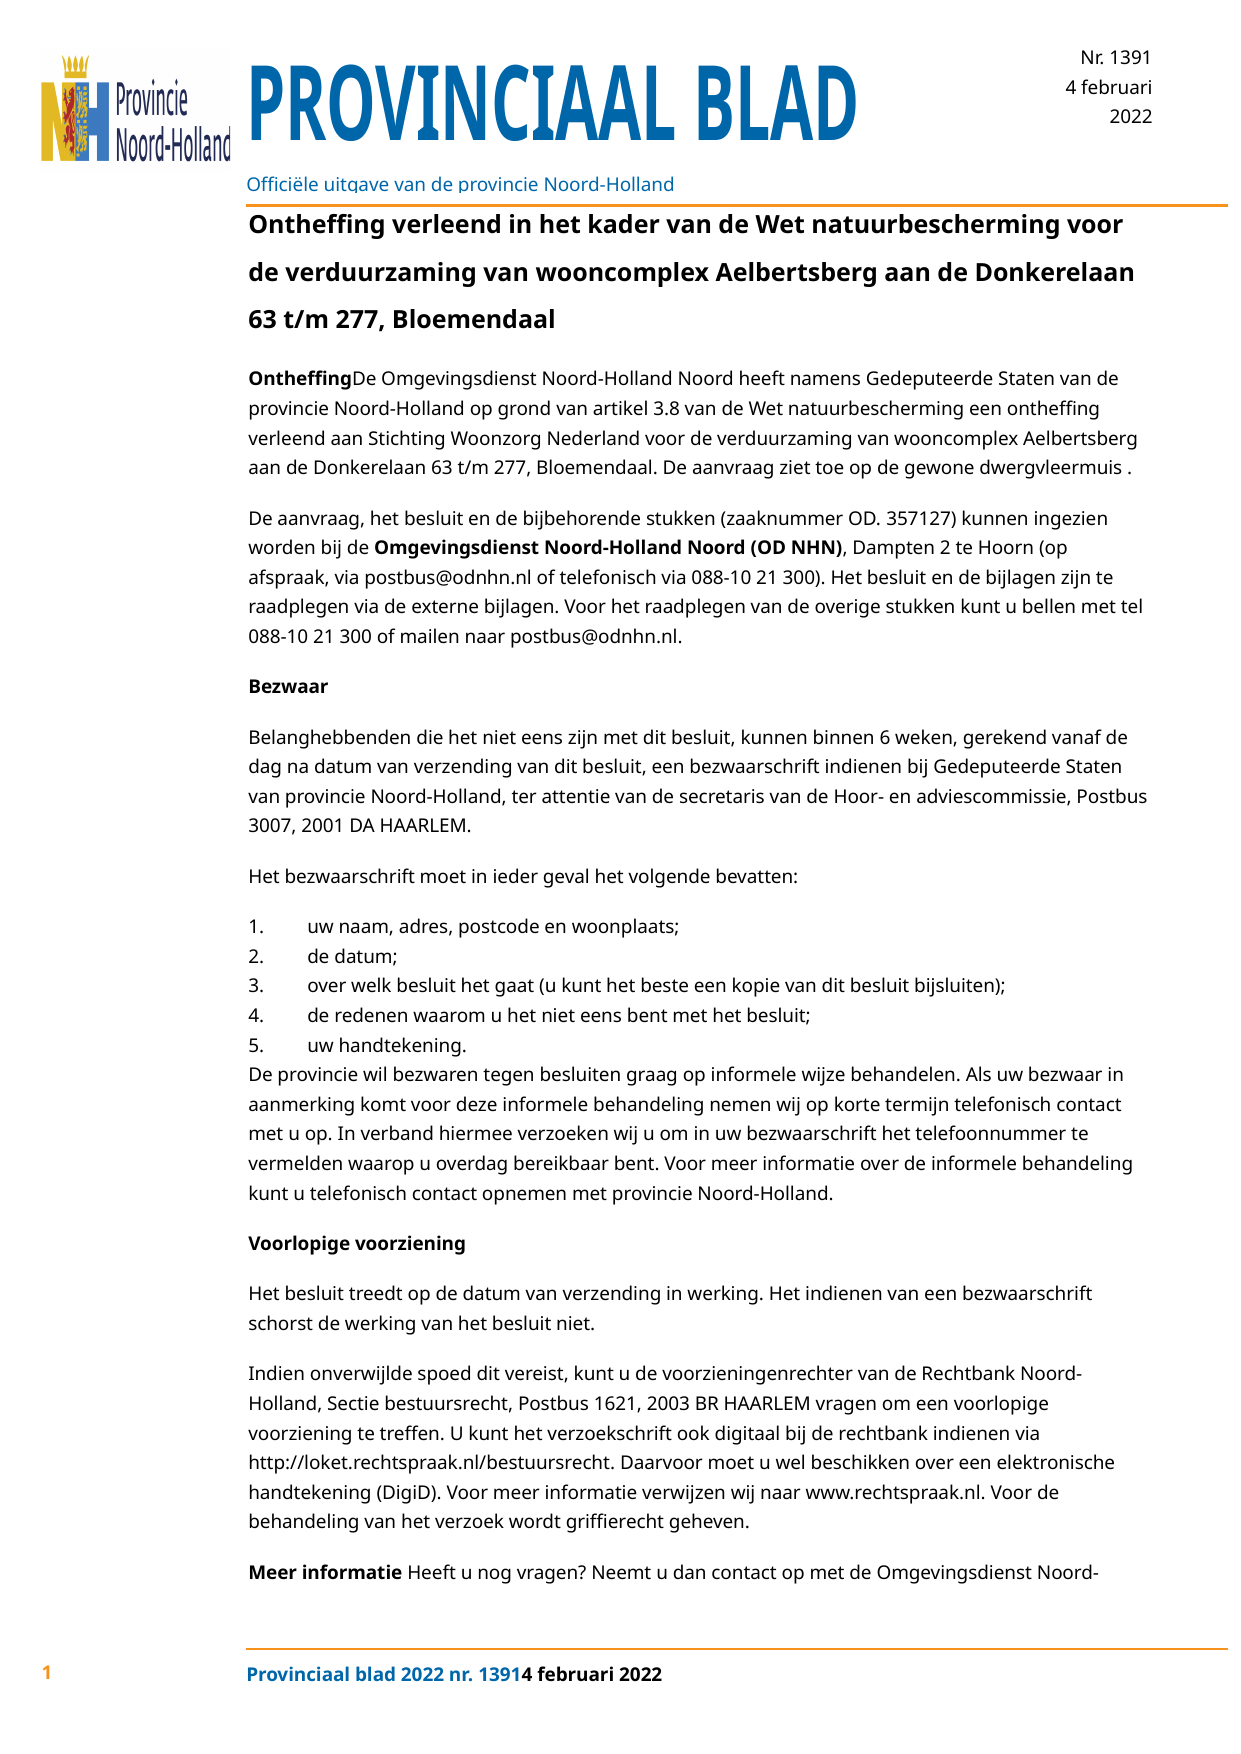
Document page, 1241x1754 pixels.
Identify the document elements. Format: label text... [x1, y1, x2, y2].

text Bezwaar [248, 673, 1152, 699]
text OntheffingDe Omgevingsdienst Noord-Holland Noord heeft namens Gedeputeerde Staten van de provincie Noord-Holland op grond van artikel 3.8 van de Wet natuurbescherming een ontheffing verleend aan Stichting Woonzorg Nederland voor de verduurzaming van wooncomplex Aelbertsberg aan de Donkerelaan 63 t/m 277, Bloemendaal. De aanvraag ziet toe op de gewone dwergvleermuis . [248, 366, 1152, 480]
text Het besluit treedt op de datum van verzending in werking. Het indienen van een bezwaarschrift schorst de werking van het besluit niet. [248, 1281, 1152, 1336]
text Voorlopige voorziening [248, 1230, 1152, 1256]
text Ontheffing verleend in het kader van de Wet natuurbescherming voor de verduurzaming van wooncomplex Aelbertsberg aan de Donkerelaan 63 t/m 277, Bloemendaal [248, 207, 1152, 336]
text Belanghebbenden die het niet eens zijn met dit besluit, kunnen binnen 6 weken, gerekend vanaf de dag na datum van verzending van dit besluit, een bezwaarschrift indienen bij Gedeputeerde Staten van provincie Noord-Holland, ter attentie van de secretaris van de Hoor- en adviescommissie, Postbus 3007, 2001 DA HAARLEM. [248, 724, 1152, 838]
list de redenen waarom u het niet eens bent met het besluit; [248, 1002, 1152, 1028]
text De provincie wil bezwaren tegen besluiten graag op informele wijze behandelen. Als uw bezwaar in aanmerking komt voor deze informele behandeling nemen wij op korte termijn telefonisch contact met u op. In verband hiermee verzoeken wij u om in uw bezwaarschrift het telefoonnummer te vermelden waarop u overdag bereikbaar bent. Voor meer informatie over de informele behandeling kunt u telefonisch contact opnemen met provincie Noord-Holland. [248, 1061, 1152, 1205]
list uw naam, adres, postcode en woonplaats; [248, 913, 1152, 939]
text Indien onverwijlde spoed dit vereist, kunt u de voorzieningenrechter van de Rechtbank Noord-Holland, Sectie bestuursrecht, Postbus 1621, 2003 BR HAARLEM vragen om een voorlopige voorziening te treffen. U kunt het verzoekschrift ook digitaal bij de rechtbank indienen via http://loket.rechtspraak.nl/bestuursrecht. Daarvoor moet u wel beschikken over een elektronische handtekening (DigiD). Voor meer informatie verwijzen wij naar www.rechtspraak.nl. Voor de behandeling van het verzoek wordt griffierecht geheven. [248, 1361, 1152, 1534]
text De aanvraag, het besluit en de bijbehorende stukken (zaaknummer OD. 357127) kunnen ingezien worden bij de Omgevingsdienst Noord-Holland Noord (OD NHN), Dampten 2 te Hoorn (op afspraak, via postbus@odnhn.nl of telefonisch via 088-10 21 300). Het besluit en de bijlagen zijn te raadplegen via de externe bijlagen. Voor het raadplegen van de overige stukken kunt u bellen met tel 088-10 21 300 of mailen naar postbus@odnhn.nl. [248, 505, 1152, 649]
text Meer informatie Heeft u nog vragen? Neemt u dan contact op met de Omgevingsdienst Noord- [248, 1559, 1152, 1584]
list uw handtekening. [248, 1032, 1152, 1057]
list de datum; [248, 943, 1152, 969]
picture [41, 47, 231, 172]
list over welk besluit het gaat (u kunt het beste een kopie van dit besluit bijsluiten); [248, 973, 1152, 998]
text Het bezwaarschrift moet in ieder geval het volgende bevatten: [248, 863, 1152, 889]
